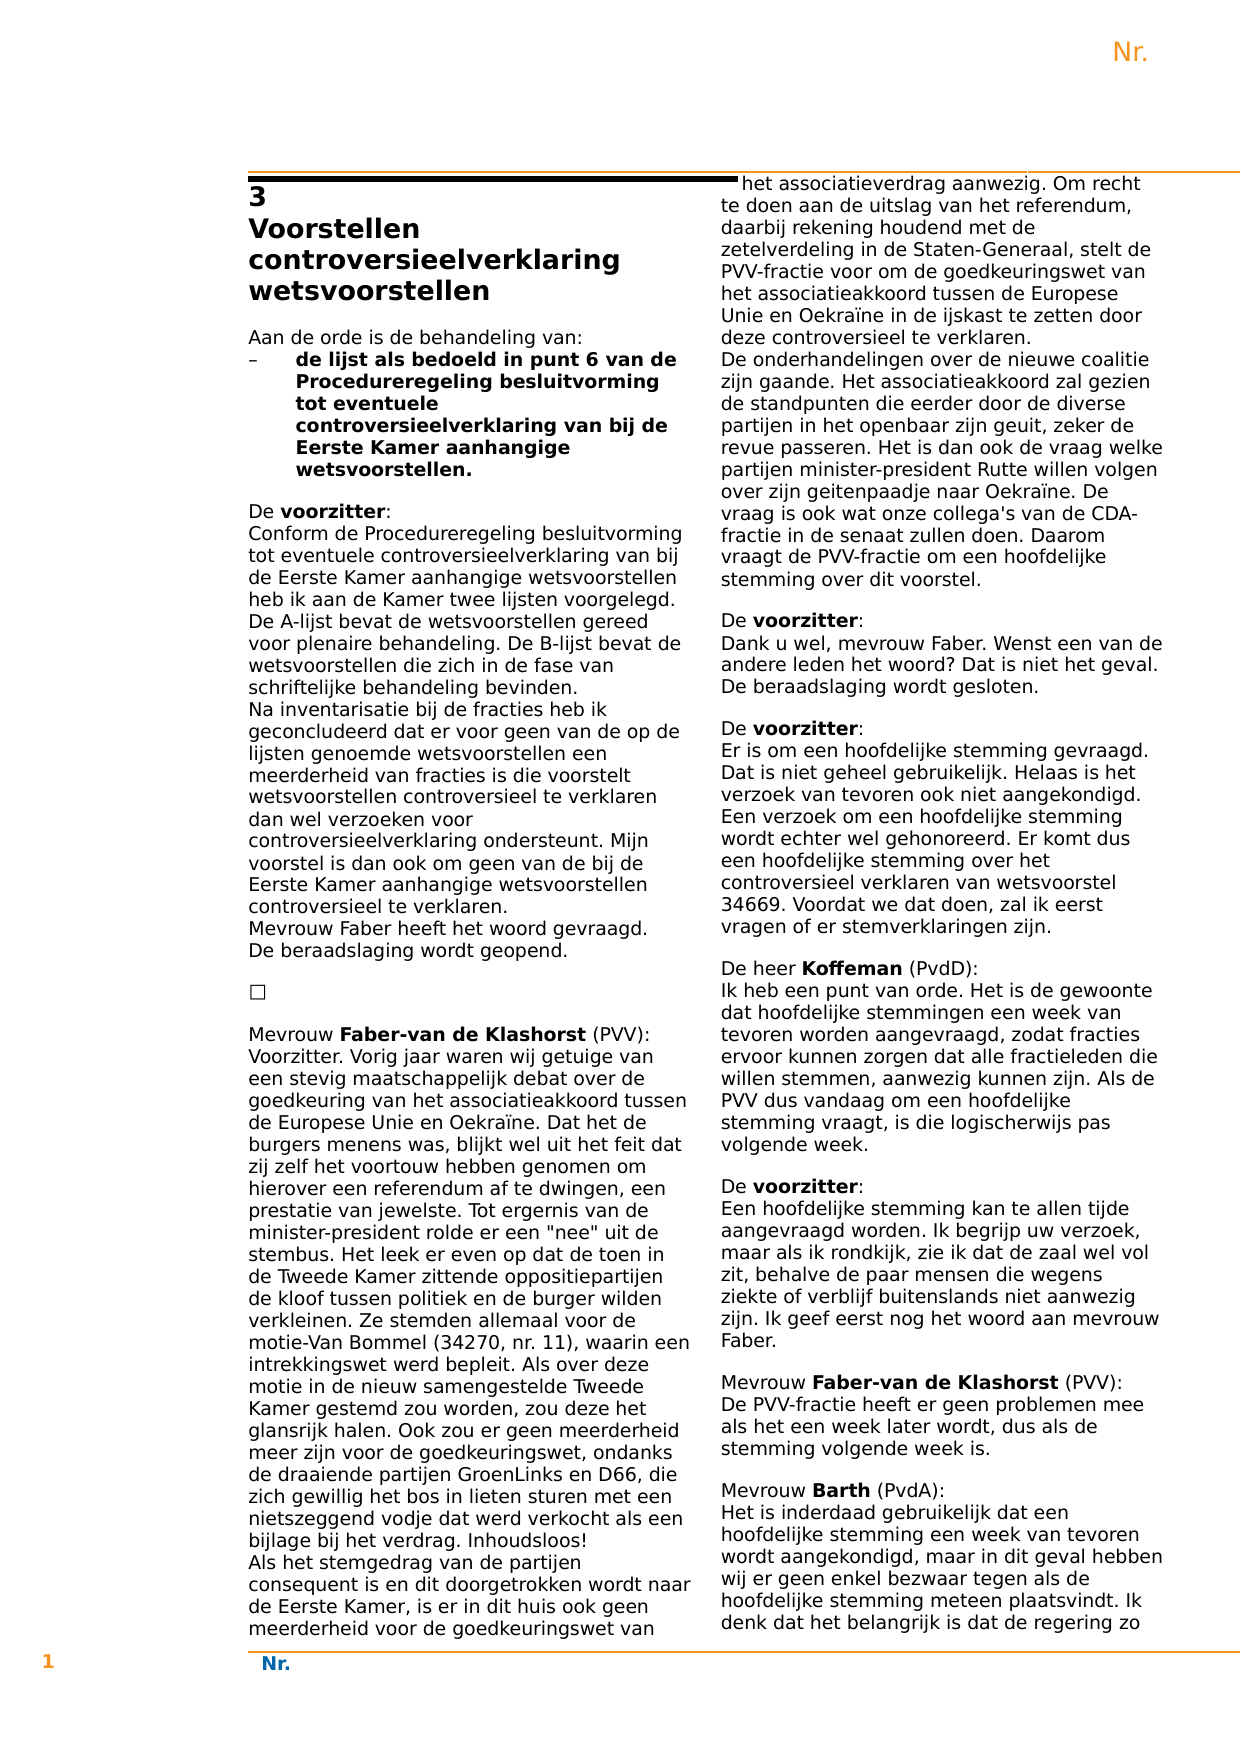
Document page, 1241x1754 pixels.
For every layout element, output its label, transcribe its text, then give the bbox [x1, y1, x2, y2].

text het associatieverdrag aanwezig. Om recht te doen aan de uitslag van het referendum, daarbij rekening houdend met de zetelverdeling in de Staten-Generaal, stelt de PVV-fractie voor om de goedkeuringswet van het associatieakkoord tussen de Europese Unie en Oekraïne in de ijskast te zetten door deze controversieel te verklaren. [721, 173, 1163, 349]
text De onderhandelingen over de nieuwe coalitie zijn gaande. Het associatieakkoord zal gezien de standpunten die eerder door de diverse partijen in het openbaar zijn geuit, zeker de revue passeren. Het is dan ook de vraag welke partijen minister-president Rutte willen volgen over zijn geitenpaadje naar Oekraïne. De vraag is ook wat onze collega's van de CDA-fractie in de senaat zullen doen. Daarom vraagt de PVV-fractie om een hoofdelijke stemming over dit voorstel. [721, 349, 1163, 590]
text De voorzitter: [721, 610, 1163, 632]
text Een hoofdelijke stemming kan te allen tijde aangevraagd worden. Ik begrijp uw verzoek, maar als ik rondkijk, zie ik dat de zaal wel vol zit, behalve de paar mensen die wegens ziekte of verblijf buitenslands niet aanwezig zijn. Ik geef eerst nog het woord aan mevrouw Faber. [721, 1198, 1163, 1352]
text Het is inderdaad gebruikelijk dat een hoofdelijke stemming een week van tevoren wordt aangekondigd, maar in dit geval hebben wij er geen enkel bezwaar tegen als de hoofdelijke stemming meteen plaatsvindt. Ik denk dat het belangrijk is dat de regering zo [721, 1502, 1163, 1633]
text Mevrouw Barth (PvdA): [721, 1480, 1163, 1502]
text De voorzitter: [721, 1176, 1163, 1198]
text Aan de orde is de behandeling van: [248, 327, 691, 349]
text De beraadslaging wordt gesloten. [721, 676, 1163, 698]
text De voorzitter: [248, 501, 691, 523]
text Voorzitter. Vorig jaar waren wij getuige van een stevig maatschappelijk debat over de goedkeuring van het associatieakkoord tussen de Europese Unie en Oekraïne. Dat het de burgers menens was, blijkt wel uit het feit dat zij zelf het voortouw hebben genomen om hierover een referendum af te dwingen, een prestatie van jewelste. Tot ergernis van de minister-president rolde er een "nee" uit de stembus. Het leek er even op dat de toen in de Tweede Kamer zittende oppositiepartijen de kloof tussen politiek en de burger wilden verkleinen. Ze stemden allemaal voor de motie-Van Bommel (34270, nr. 11), waarin een intrekkingswet werd bepleit. Als over deze motie in de nieuw samengestelde Tweede Kamer gestemd zou worden, zou deze het glansrijk halen. Ook zou er geen meerderheid meer zijn voor de goedkeuringswet, ondanks de draaiende partijen GroenLinks en D66, die zich gewillig het bos in lieten sturen met een nietszeggend vodje dat werd verkocht als een bijlage bij het verdrag. Inhoudsloos! [248, 1046, 691, 1552]
list de lijst als bedoeld in punt 6 van de Procedureregeling besluitvorming tot eventuele controversieelverklaring van bij de Eerste Kamer aanhangige wetsvoorstellen. [248, 349, 691, 481]
text ⬜ [248, 982, 691, 1004]
text Ik heb een punt van orde. Het is de gewoonte dat hoofdelijke stemmingen een week van tevoren worden aangevraagd, zodat fracties ervoor kunnen zorgen dat alle fractieleden die willen stemmen, aanwezig kunnen zijn. Als de PVV dus vandaag om een hoofdelijke stemming vraagt, is die logischerwijs pas volgende week. [721, 980, 1163, 1156]
title 3 Voorstellen controversieelverklaring wetsvoorstellen [248, 182, 691, 307]
text Mevrouw Faber-van de Klashorst (PVV): [248, 1024, 691, 1046]
text Mevrouw Faber heeft het woord gevraagd. [248, 918, 691, 940]
text Conform de Procedureregeling besluitvorming tot eventuele controversieelverklaring van bij de Eerste Kamer aanhangige wetsvoorstellen heb ik aan de Kamer twee lijsten voorgelegd. De A-lijst bevat de wetsvoorstellen gereed voor plenaire behandeling. De B-lijst bevat de wetsvoorstellen die zich in de fase van schriftelijke behandeling bevinden. [248, 523, 691, 698]
text Als het stemgedrag van de partijen consequent is en dit doorgetrokken wordt naar de Eerste Kamer, is er in dit huis ook geen meerderheid voor de goedkeuringswet van [248, 1552, 691, 1640]
text Na inventarisatie bij de fracties heb ik geconcludeerd dat er voor geen van de op de lijsten genoemde wetsvoorstellen een meerderheid van fracties is die voorstelt wetsvoorstellen controversieel te verklaren dan wel verzoeken voor controversieelverklaring ondersteunt. Mijn voorstel is dan ook om geen van de bij de Eerste Kamer aanhangige wetsvoorstellen controversieel te verklaren. [248, 698, 691, 918]
text De heer Koffeman (PvdD): [721, 958, 1163, 980]
text Mevrouw Faber-van de Klashorst (PVV): [721, 1372, 1163, 1394]
text Dank u wel, mevrouw Faber. Wenst een van de andere leden het woord? Dat is niet het geval. [721, 632, 1163, 676]
text De beraadslaging wordt geopend. [248, 940, 691, 962]
text De voorzitter: [721, 718, 1163, 740]
text Er is om een hoofdelijke stemming gevraagd. Dat is niet geheel gebruikelijk. Helaas is het verzoek van tevoren ook niet aangekondigd. Een verzoek om een hoofdelijke stemming wordt echter wel gehonoreerd. Er komt dus een hoofdelijke stemming over het controversieel verklaren van wetsvoorstel 34669. Voordat we dat doen, zal ik eerst vragen of er stemverklaringen zijn. [721, 740, 1163, 938]
text De PVV-fractie heeft er geen problemen mee als het een week later wordt, dus als de stemming volgende week is. [721, 1394, 1163, 1460]
